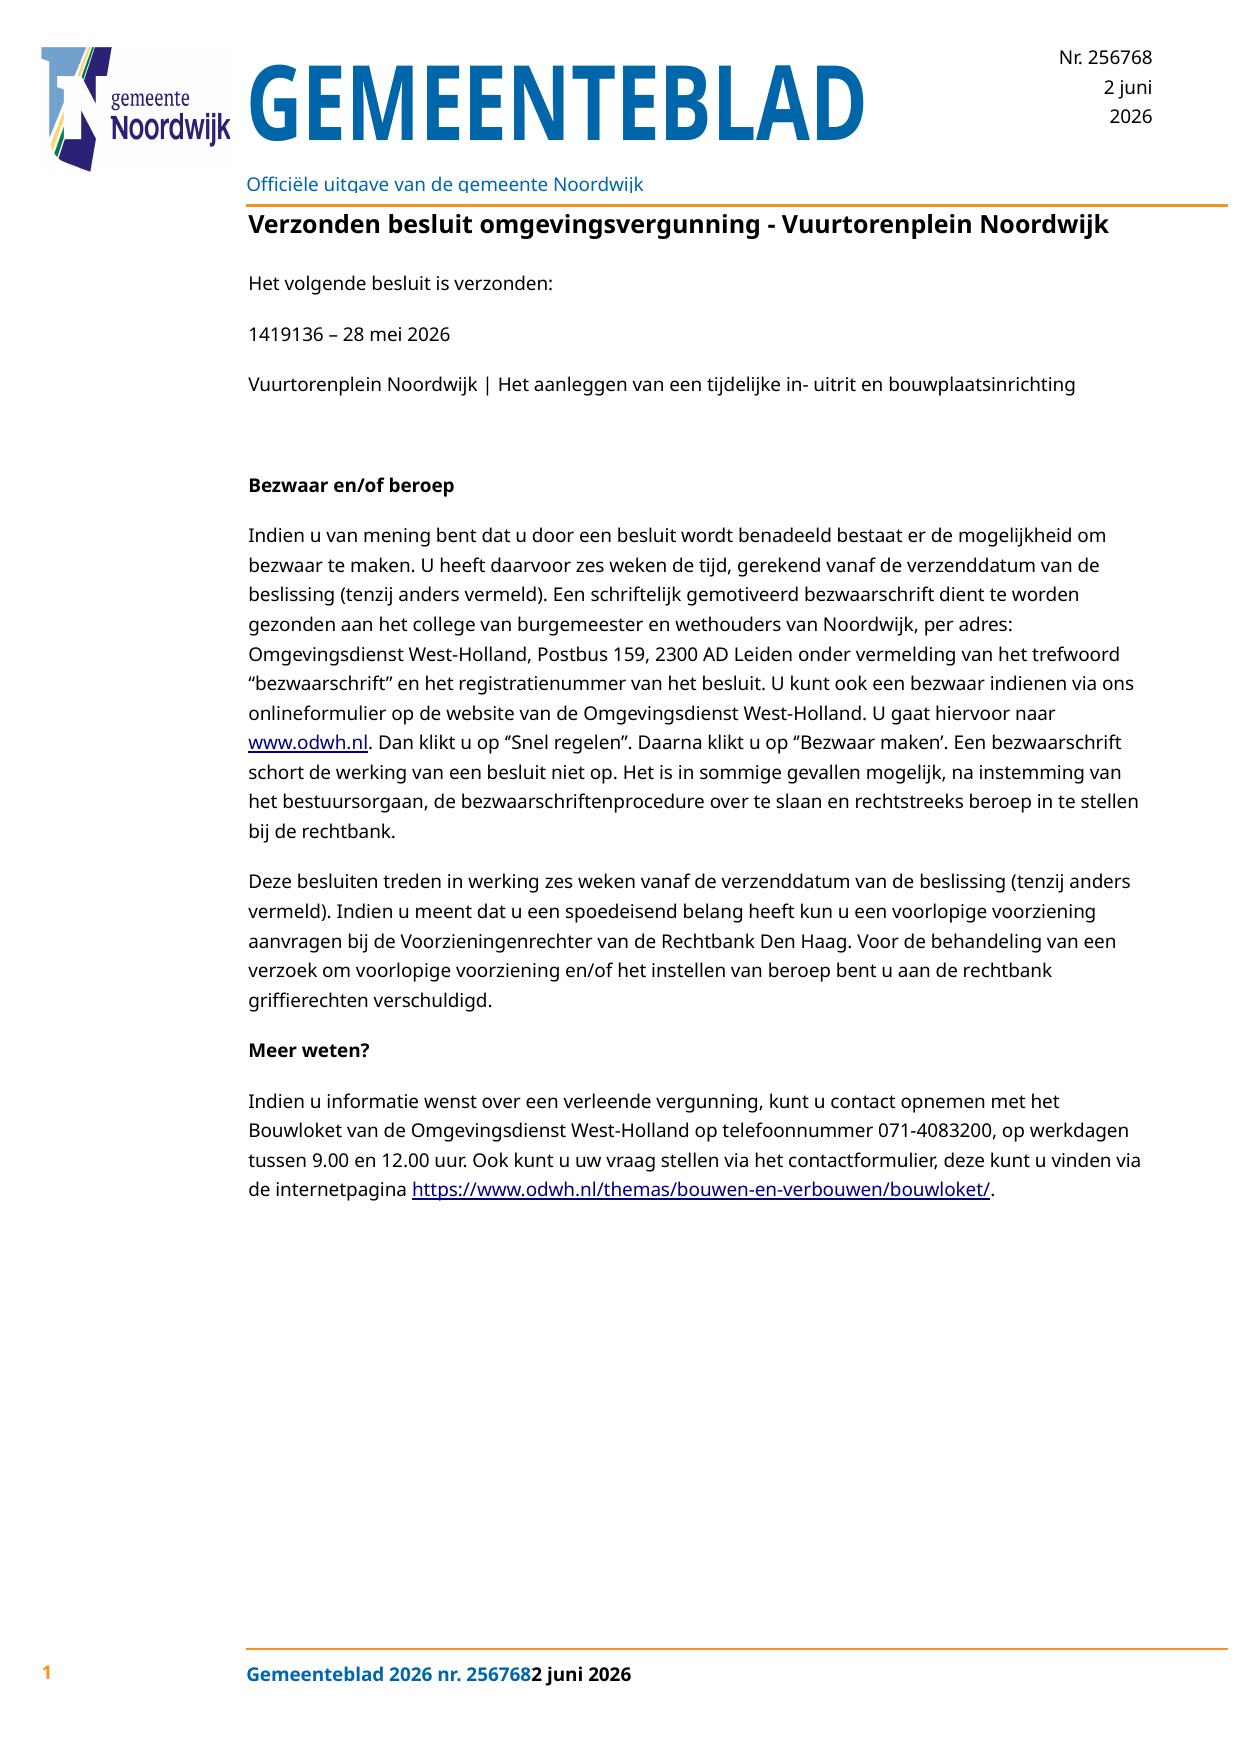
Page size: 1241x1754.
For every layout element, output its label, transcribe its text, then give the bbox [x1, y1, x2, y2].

text Indien u informatie wenst over een verleende vergunning, kunt u contact opnemen met het Bouwloket van de Omgevingsdienst West-Holland op telefoonnummer 071-4083200, op werkdagen tussen 9.00 en 12.00 uur. Ook kunt u uw vraag stellen via het contactformulier, deze kunt u vinden via de internetpagina https://www.odwh.nl/themas/bouwen-en-verbouwen/bouwloket/. [248, 1088, 1152, 1202]
picture [41, 47, 231, 172]
text Het volgende besluit is verzonden: [248, 270, 1152, 296]
text Meer weten? [248, 1037, 1152, 1063]
text Verzonden besluit omgevingsvergunning - Vuurtorenplein Noordwijk [248, 207, 1152, 241]
text Indien u van mening bent dat u door een besluit wordt benadeeld bestaat er de mogelijkheid om bezwaar te maken. U heeft daarvoor zes weken de tijd, gerekend vanaf de verzenddatum van de beslissing (tenzij anders vermeld). Een schriftelijk gemotiveerd bezwaarschrift dient te worden gezonden aan het college van burgemeester en wethouders van Noordwijk, per adres: Omgevingsdienst West-Holland, Postbus 159, 2300 AD Leiden onder vermelding van het trefwoord “bezwaarschrift” en het registratienummer van het besluit. U kunt ook een bezwaar indienen via ons onlineformulier op de website van de Omgevingsdienst West-Holland. U gaat hiervoor naar www.odwh.nl. Dan klikt u op ‘’Snel regelen”. Daarna klikt u op ‘’Bezwaar maken’. Een bezwaarschrift schort de werking van een besluit niet op. Het is in sommige gevallen mogelijk, na instemming van het bestuursorgaan, de bezwaarschriftenprocedure over te slaan en rechtstreeks beroep in te stellen bij de rechtbank. [248, 522, 1152, 844]
text 1419136 – 28 mei 2026 [248, 321, 1152, 346]
text Vuurtorenplein Noordwijk | Het aanleggen van een tijdelijke in- uitrit en bouwplaatsinrichting [248, 371, 1152, 397]
text Bezwaar en/of beroep [248, 472, 1152, 498]
text Deze besluiten treden in werking zes weken vanaf de verzenddatum van de beslissing (tenzij anders vermeld). Indien u meent dat u een spoedeisend belang heeft kun u een voorlopige voorziening aanvragen bij de Voorzieningenrechter van de Rechtbank Den Haag. Voor de behandeling van een verzoek om voorlopige voorziening en/of het instellen van beroep bent u aan de rechtbank griffierechten verschuldigd. [248, 869, 1152, 1013]
